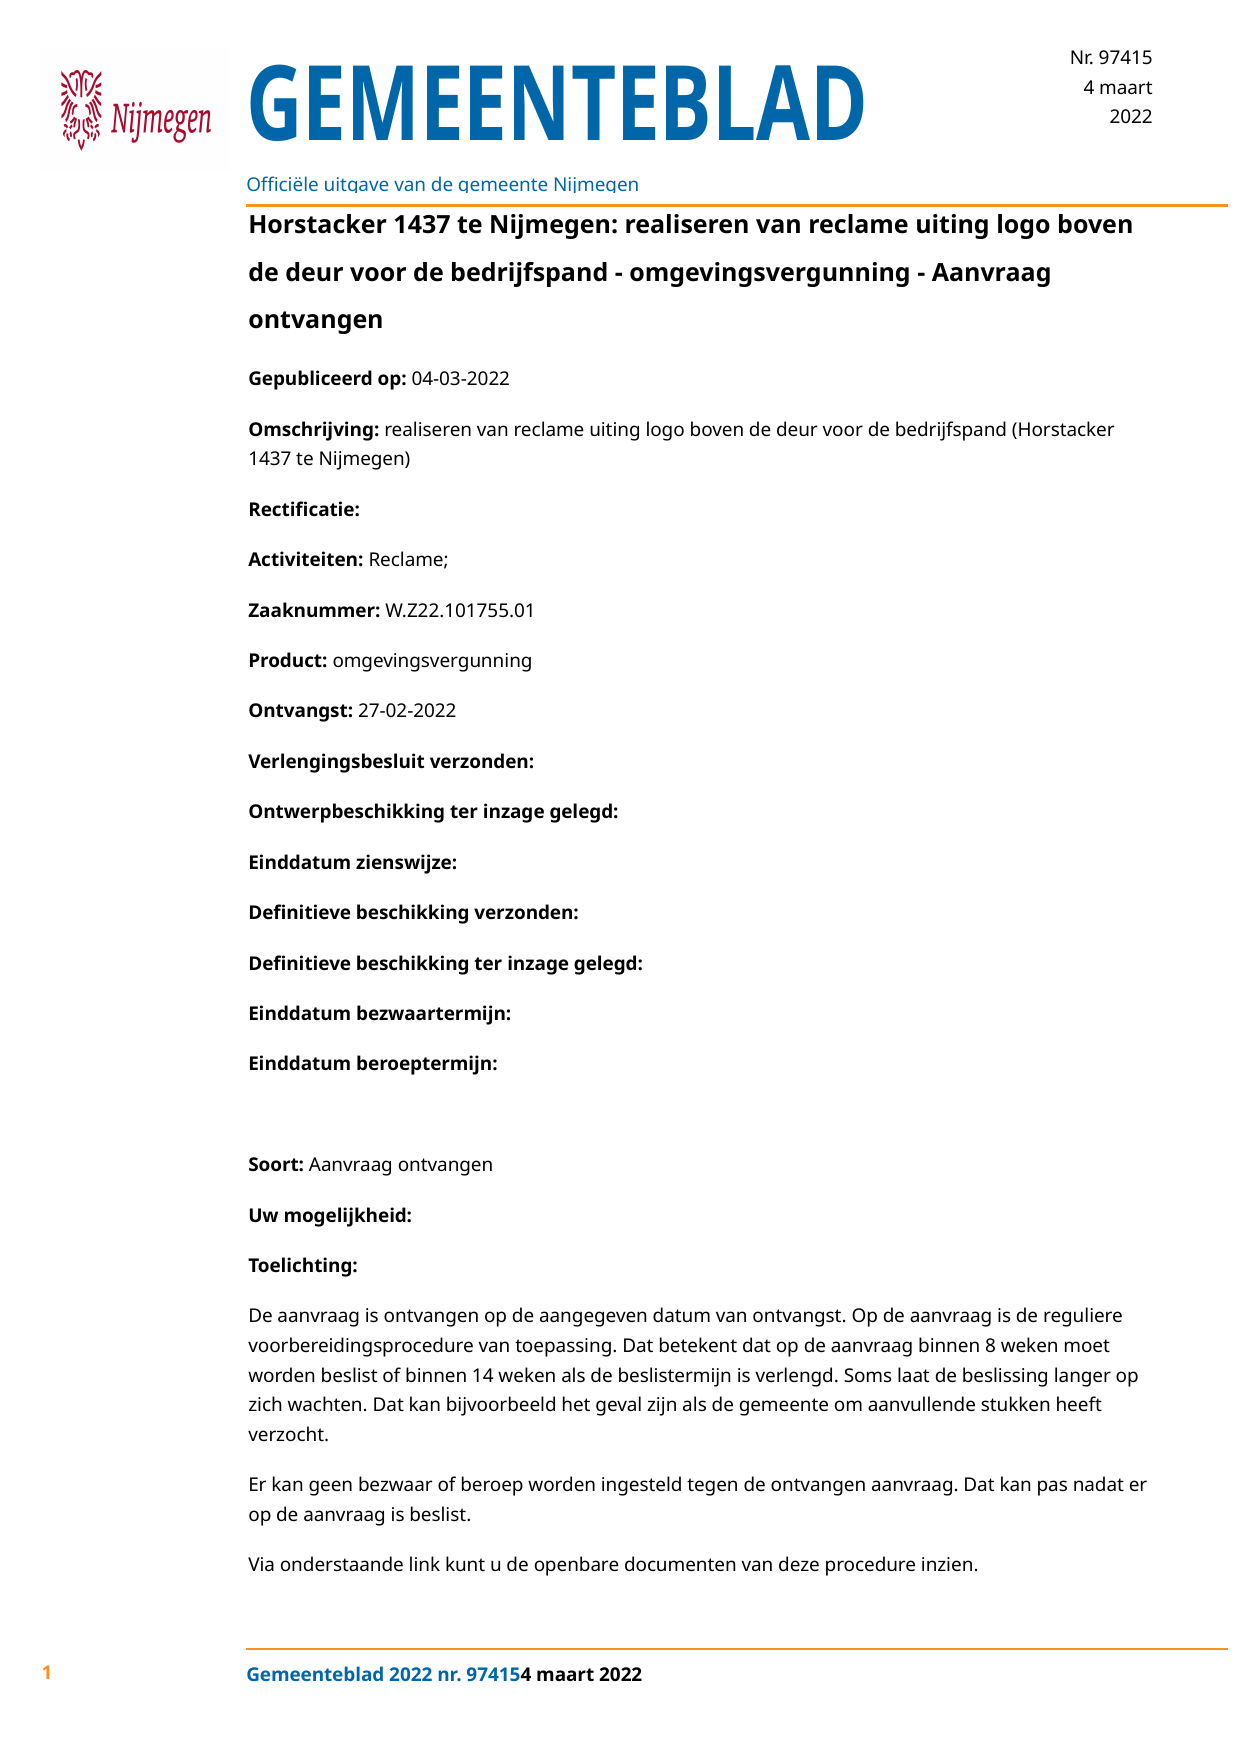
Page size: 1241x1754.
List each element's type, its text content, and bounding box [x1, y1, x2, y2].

text De aanvraag is ontvangen op de aangegeven datum van ontvangst. Op de aanvraag is de reguliere voorbereidingsprocedure van toepassing. Dat betekent dat op de aanvraag binnen 8 weken moet worden beslist of binnen 14 weken als de beslistermijn is verlengd. Soms laat de beslissing langer op zich wachten. Dat kan bijvoorbeeld het geval zijn als de gemeente om aanvullende stukken heeft verzocht. [248, 1303, 1152, 1447]
text Via onderstaande link kunt u de openbare documenten van deze procedure inzien. [248, 1551, 1152, 1577]
picture [41, 47, 231, 172]
text Ontwerpbeschikking ter inzage gelegd: [248, 798, 1152, 824]
text Definitieve beschikking verzonden: [248, 899, 1152, 925]
text Zaaknummer: W.Z22.101755.01 [248, 597, 1152, 622]
text Verlengingsbesluit verzonden: [248, 748, 1152, 774]
text Ontvangst: 27-02-2022 [248, 698, 1152, 723]
text Definitieve beschikking ter inzage gelegd: [248, 950, 1152, 975]
text Soort: Aanvraag ontvangen [248, 1151, 1152, 1177]
text Toelichting: [248, 1252, 1152, 1278]
text Horstacker 1437 te Nijmegen: realiseren van reclame uiting logo boven de deur voor de bedrijfspand - omgevingsvergunning - Aanvraag ontvangen [248, 207, 1152, 336]
text Einddatum bezwaartermijn: [248, 1000, 1152, 1026]
text Einddatum zienswijze: [248, 849, 1152, 874]
text Gepubliceerd op: 04-03-2022 [248, 366, 1152, 391]
text Einddatum beroeptermijn: [248, 1051, 1152, 1076]
text Omschrijving: realiseren van reclame uiting logo boven de deur voor de bedrijfspand (Horstacker 1437 te Nijmegen) [248, 416, 1152, 471]
text Activiteiten: Reclame; [248, 546, 1152, 572]
text Uw mogelijkheid: [248, 1202, 1152, 1227]
text Er kan geen bezwaar of beroep worden ingesteld tegen de ontvangen aanvraag. Dat kan pas nadat er op de aanvraag is beslist. [248, 1471, 1152, 1527]
text Rectificatie: [248, 496, 1152, 522]
text Product: omgevingsvergunning [248, 647, 1152, 673]
